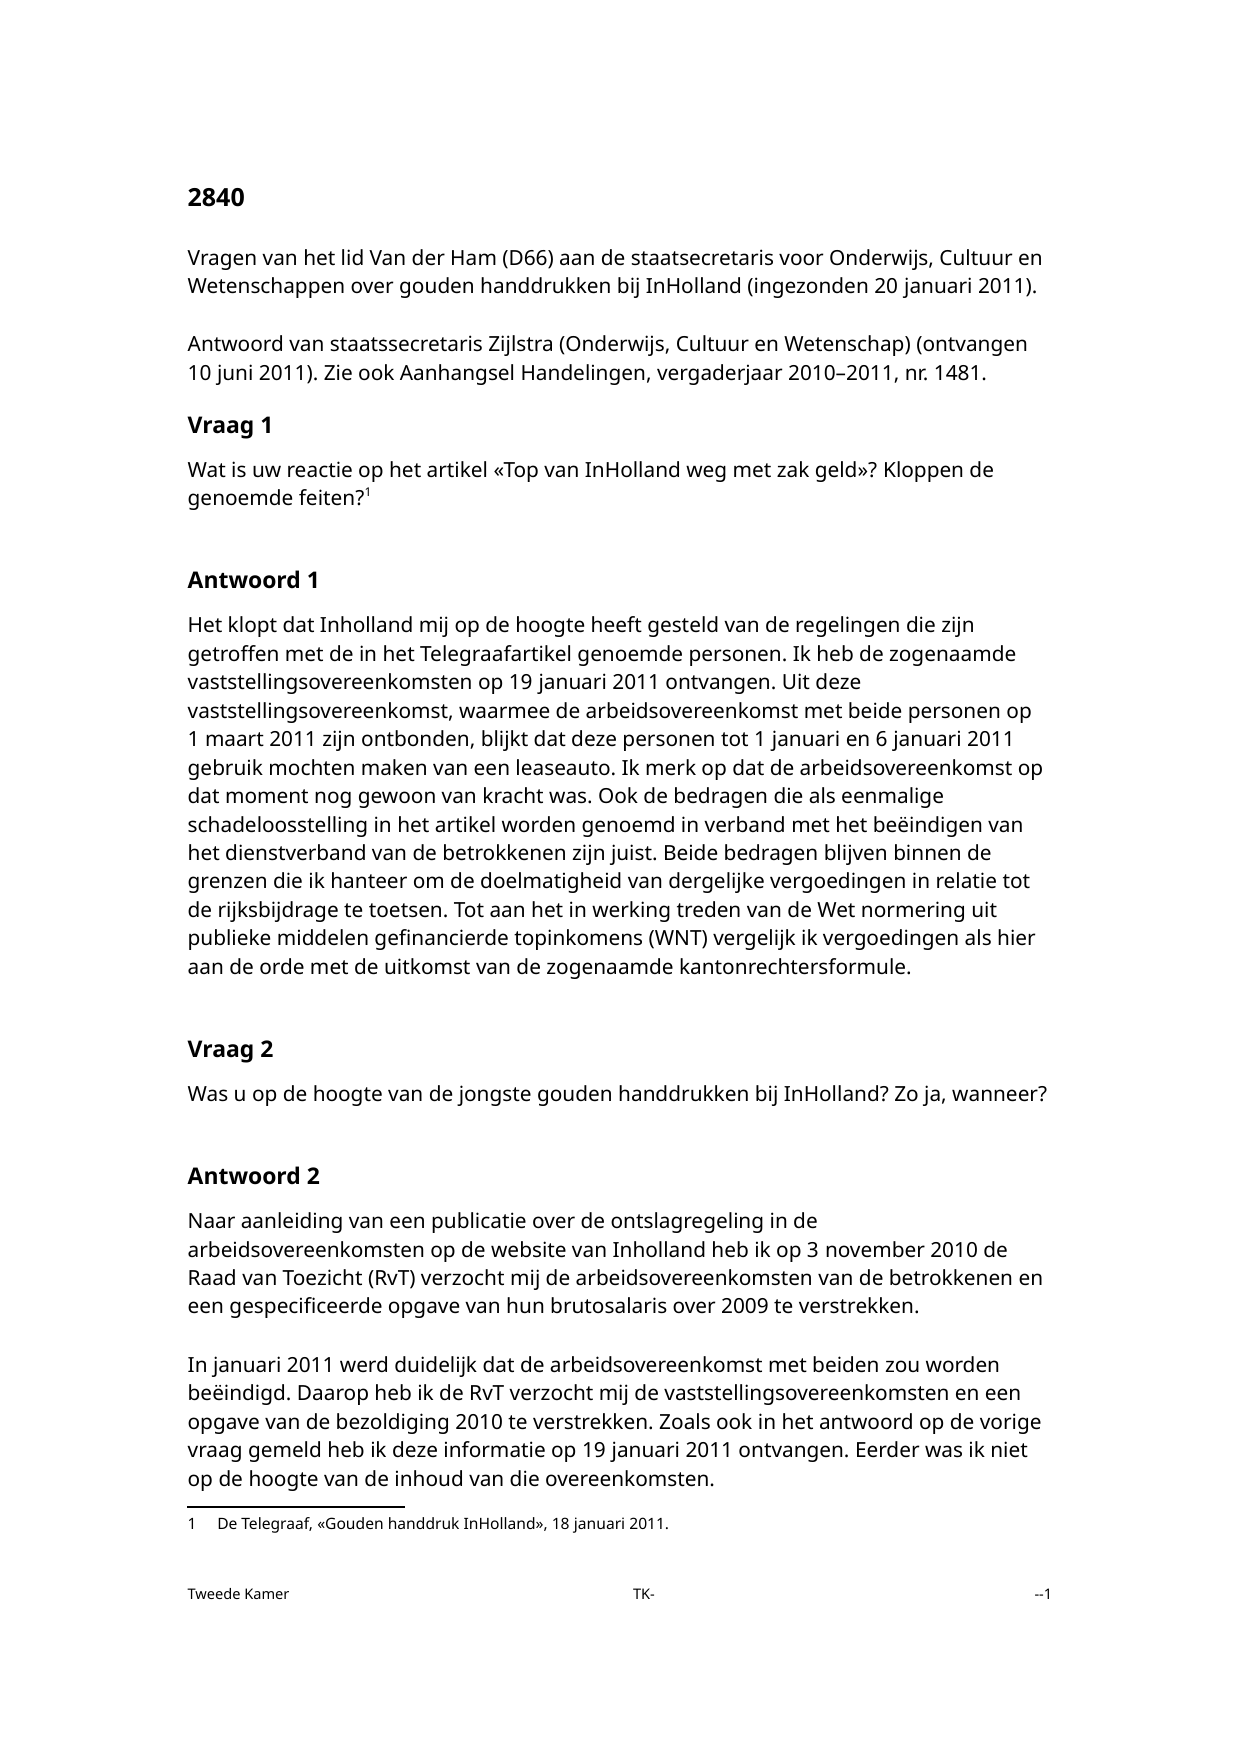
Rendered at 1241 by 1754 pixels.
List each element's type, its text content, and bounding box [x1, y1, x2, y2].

text Antwoord van staatssecretaris Zijlstra (Onderwijs, Cultuur en Wetenschap) (ontvangen 10 juni 2011). Zie ook Aanhangsel Handelingen, vergaderjaar 2010–2011, nr. 1481. [187, 329, 1053, 386]
text 2840 [187, 179, 1053, 213]
subtitle Vraag 2 [187, 1033, 1053, 1064]
subtitle Antwoord 2 [187, 1160, 1053, 1191]
text Was u op de hoogte van de jongste gouden handdrukken bij InHolland? Zo ja, wanneer? [187, 1079, 1053, 1107]
text Wat is uw reactie op het artikel «Top van InHolland weg met zak geld»? Kloppen de genoemde feiten? [187, 455, 1053, 512]
text Vragen van het lid Van der Ham (D66) aan de staatsecretaris voor Onderwijs, Cultuur en Wetenschappen over gouden handdrukken bij InHolland (ingezonden 20 januari 2011). [187, 243, 1053, 300]
subtitle Antwoord 1 [187, 564, 1053, 596]
text De Telegraaf, «Gouden handdruk InHolland», 18 januari 2011. [187, 1506, 1053, 1534]
subtitle Vraag 1 [187, 409, 1053, 440]
text In januari 2011 werd duidelijk dat de arbeidsovereenkomst met beiden zou worden beëindigd. Daarop heb ik de RvT verzocht mij de vaststellingsovereenkomsten en een opgave van de bezoldiging 2010 te verstrekken. Zoals ook in het antwoord op de vorige vraag gemeld heb ik deze informatie op 19 januari 2011 ontvangen. Eerder was ik niet op de hoogte van de inhoud van die overeenkomsten. [187, 1350, 1053, 1492]
text Naar aanleiding van een publicatie over de ontslagregeling in de arbeidsovereenkomsten op de website van Inholland heb ik op 3 november 2010 de Raad van Toezicht (RvT) verzocht mij de arbeidsovereenkomsten van de betrokkenen en een gespecificeerde opgave van hun brutosalaris over 2009 te verstrekken. [187, 1206, 1053, 1320]
text Het klopt dat Inholland mij op de hoogte heeft gesteld van de regelingen die zijn getroffen met de in het Telegraafartikel genoemde personen. Ik heb de zogenaamde vaststellingsovereenkomsten op 19 januari 2011 ontvangen. Uit deze vaststellingsovereenkomst, waarmee de arbeidsovereenkomst met beide personen op 1 maart 2011 zijn ontbonden, blijkt dat deze personen tot 1 januari en 6 januari 2011 gebruik mochten maken van een leaseauto. Ik merk op dat de arbeidsovereenkomst op dat moment nog gewoon van kracht was. Ook de bedragen die als eenmalige schadeloosstelling in het artikel worden genoemd in verband met het beëindigen van het dienstverband van de betrokkenen zijn juist. Beide bedragen blijven binnen de grenzen die ik hanteer om de doelmatigheid van dergelijke vergoedingen in relatie tot de rijksbijdrage te toetsen. Tot aan het in werking treden van de Wet normering uit publieke middelen gefinancierde topinkomens (WNT) vergelijk ik vergoedingen als hier aan de orde met de uitkomst van de zogenaamde kantonrechtersformule. [187, 611, 1053, 980]
